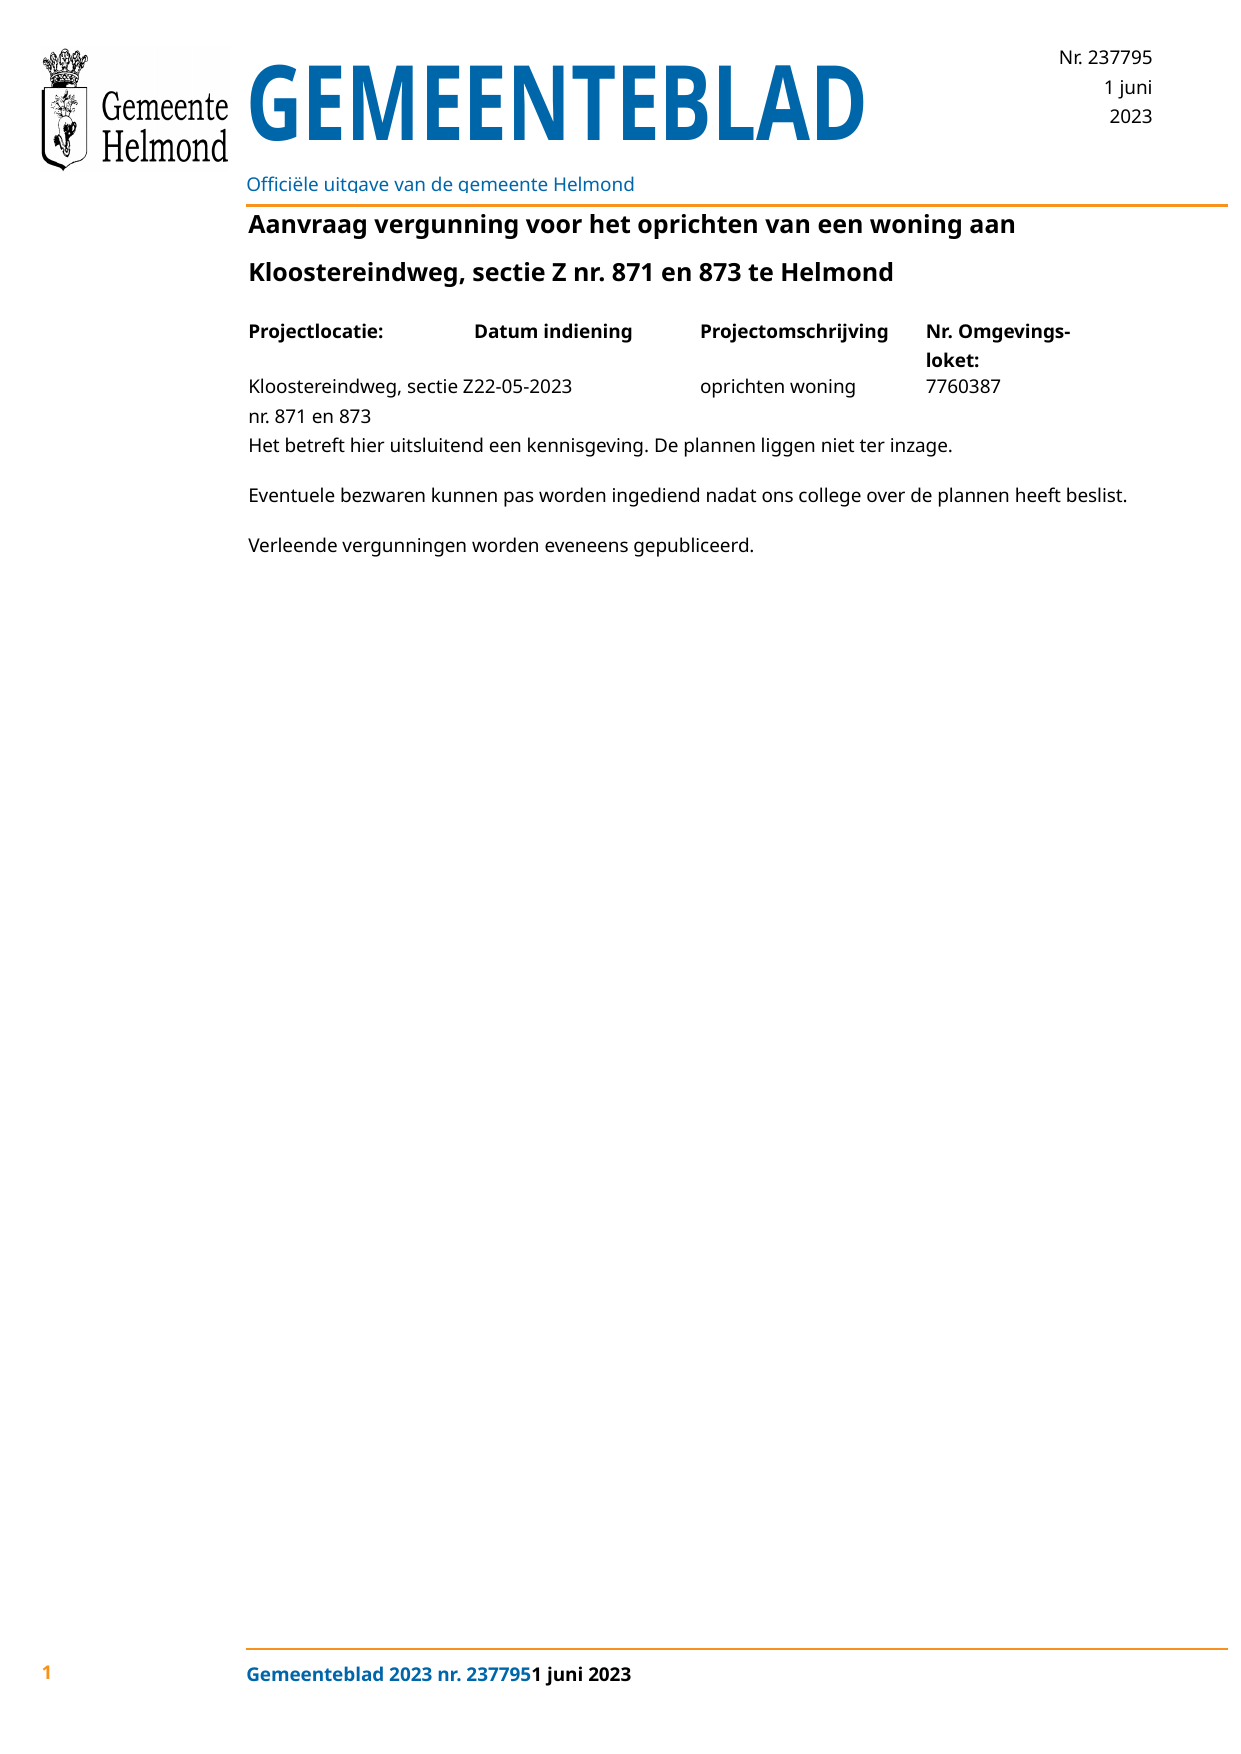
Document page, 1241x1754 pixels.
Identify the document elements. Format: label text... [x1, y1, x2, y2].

table_cell oprichten woning [700, 373, 926, 429]
picture [41, 47, 231, 172]
text Aanvraag vergunning voor het oprichten van een woning aan Kloostereindweg, sectie Z nr. 871 en 873 te Helmond [248, 207, 1152, 288]
table_header Projectomschrijving [700, 318, 926, 373]
table_header Projectlocatie: [248, 318, 474, 373]
table_cell 7760387 [926, 373, 1152, 429]
table_header Datum indiening [474, 318, 700, 373]
table_header Nr. Omgevings- loket: [926, 318, 1152, 373]
text Eventuele bezwaren kunnen pas worden ingediend nadat ons college over de plannen heeft beslist. [248, 482, 1152, 508]
text Verleende vergunningen worden eveneens gepubliceerd. [248, 533, 1152, 558]
table_cell Kloostereindweg, sectie Z nr. 871 en 873 [248, 373, 474, 429]
table_cell 22-05-2023 [474, 373, 700, 429]
text Het betreft hier uitsluitend een kennisgeving. De plannen liggen niet ter inzage. [248, 432, 1152, 458]
